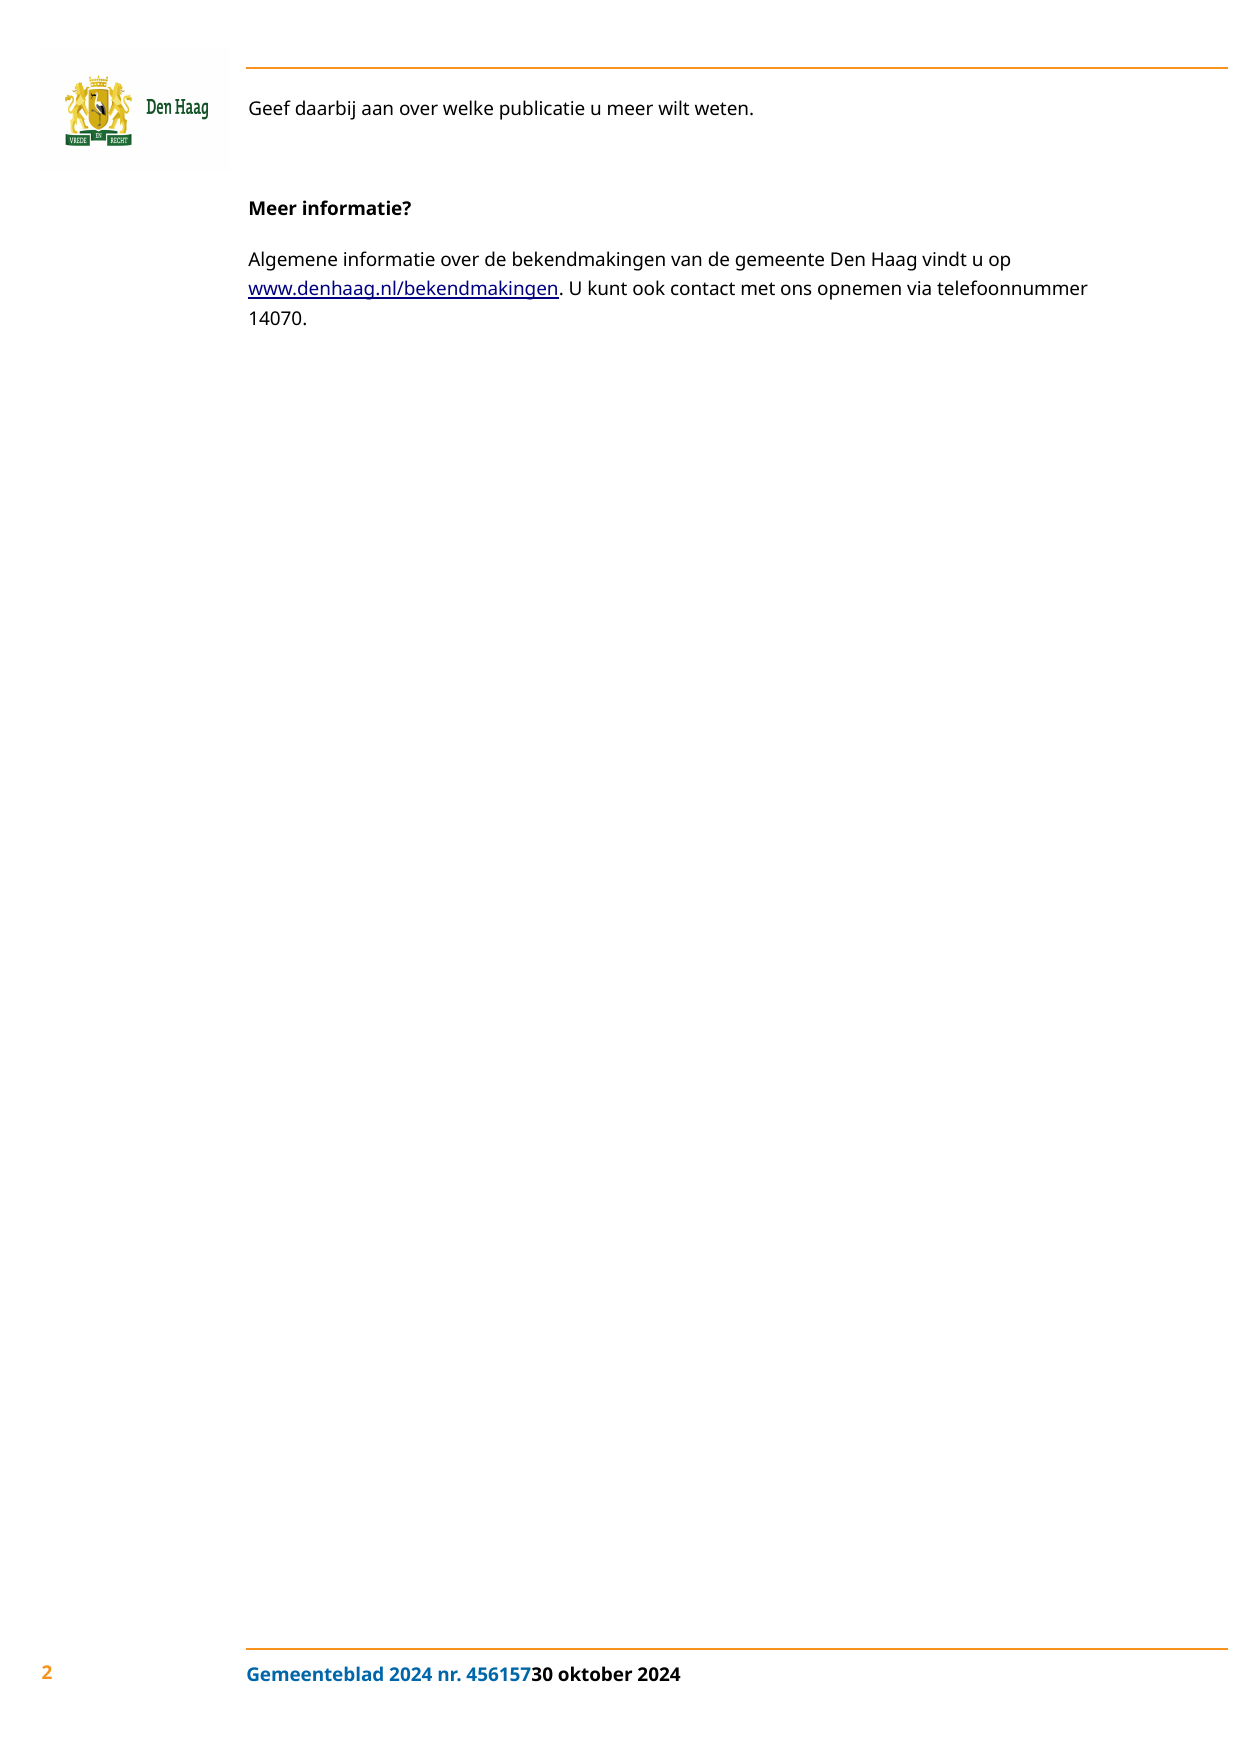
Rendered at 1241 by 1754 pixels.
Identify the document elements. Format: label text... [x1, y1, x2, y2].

text Geef daarbij aan over welke publicatie u meer wilt weten. [248, 95, 1152, 121]
text Meer informatie? [248, 196, 1152, 221]
picture [41, 47, 231, 172]
text Algemene informatie over de bekendmakingen van de gemeente Den Haag vindt u op www.denhaag.nl/bekendmakingen. U kunt ook contact met ons opnemen via telefoonnummer 14070. [248, 246, 1152, 331]
